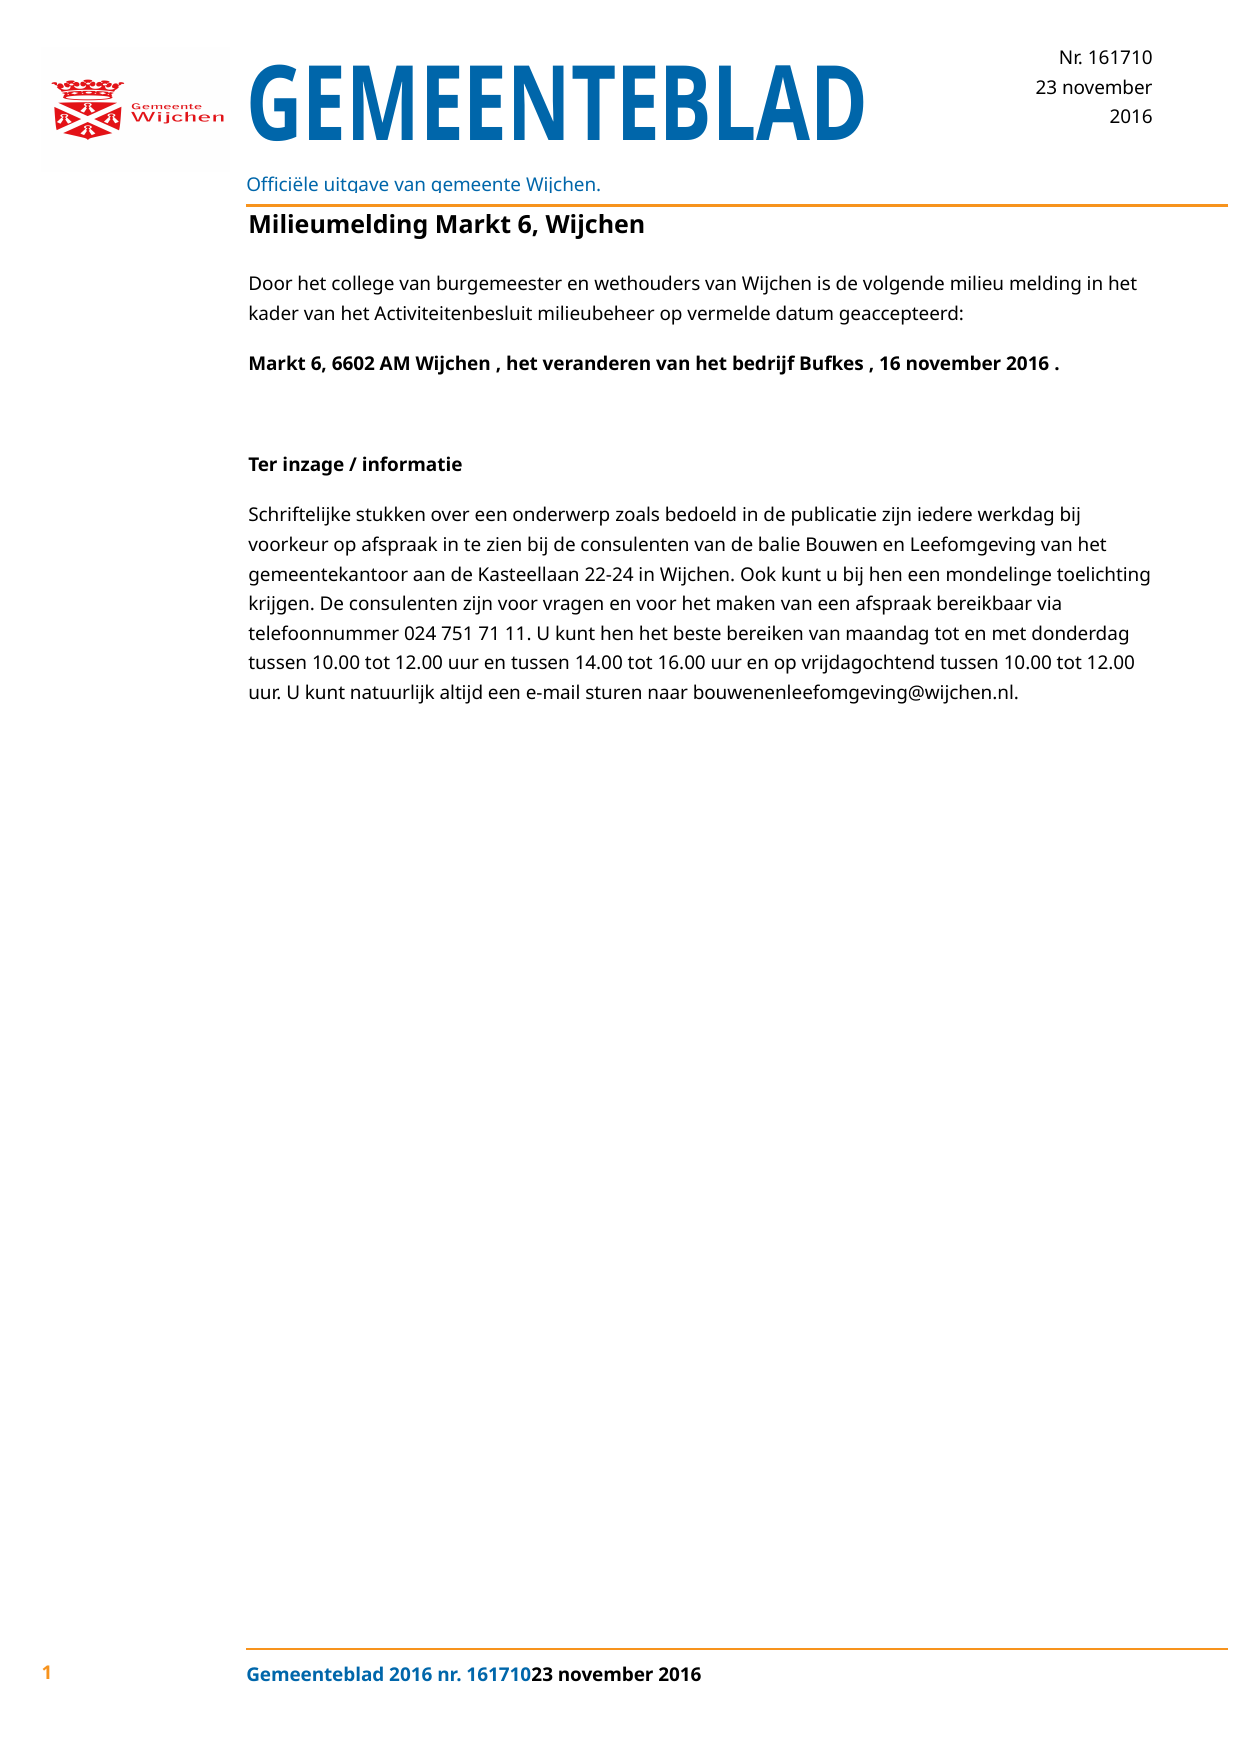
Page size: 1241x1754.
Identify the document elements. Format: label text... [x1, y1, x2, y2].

text Door het college van burgemeester en wethouders van Wijchen is de volgende milieu melding in het kader van het Activiteitenbesluit milieubeheer op vermelde datum geaccepteerd: [248, 270, 1152, 326]
text Ter inzage / informatie [248, 451, 1152, 477]
text Schriftelijke stukken over een onderwerp zoals bedoeld in de publicatie zijn iedere werkdag bij voorkeur op afspraak in te zien bij de consulenten van de balie Bouwen en Leefomgeving van het gemeentekantoor aan de Kasteellaan 22-24 in Wijchen. Ook kunt u bij hen een mondelinge toelichting krijgen. De consulenten zijn voor vragen en voor het maken van een afspraak bereikbaar via telefoonnummer 024 751 71 11. U kunt hen het beste bereiken van maandag tot en met donderdag tussen 10.00 tot 12.00 uur en tussen 14.00 tot 16.00 uur en op vrijdagochtend tussen 10.00 tot 12.00 uur. U kunt natuurlijk altijd een e-mail sturen naar bouwenenleefomgeving@wijchen.nl. [248, 502, 1152, 705]
text Markt 6, 6602 AM Wijchen , het veranderen van het bedrijf Bufkes , 16 november 2016 . [248, 350, 1152, 376]
text Milieumelding Markt 6, Wijchen [248, 207, 1152, 241]
picture [41, 47, 231, 172]
